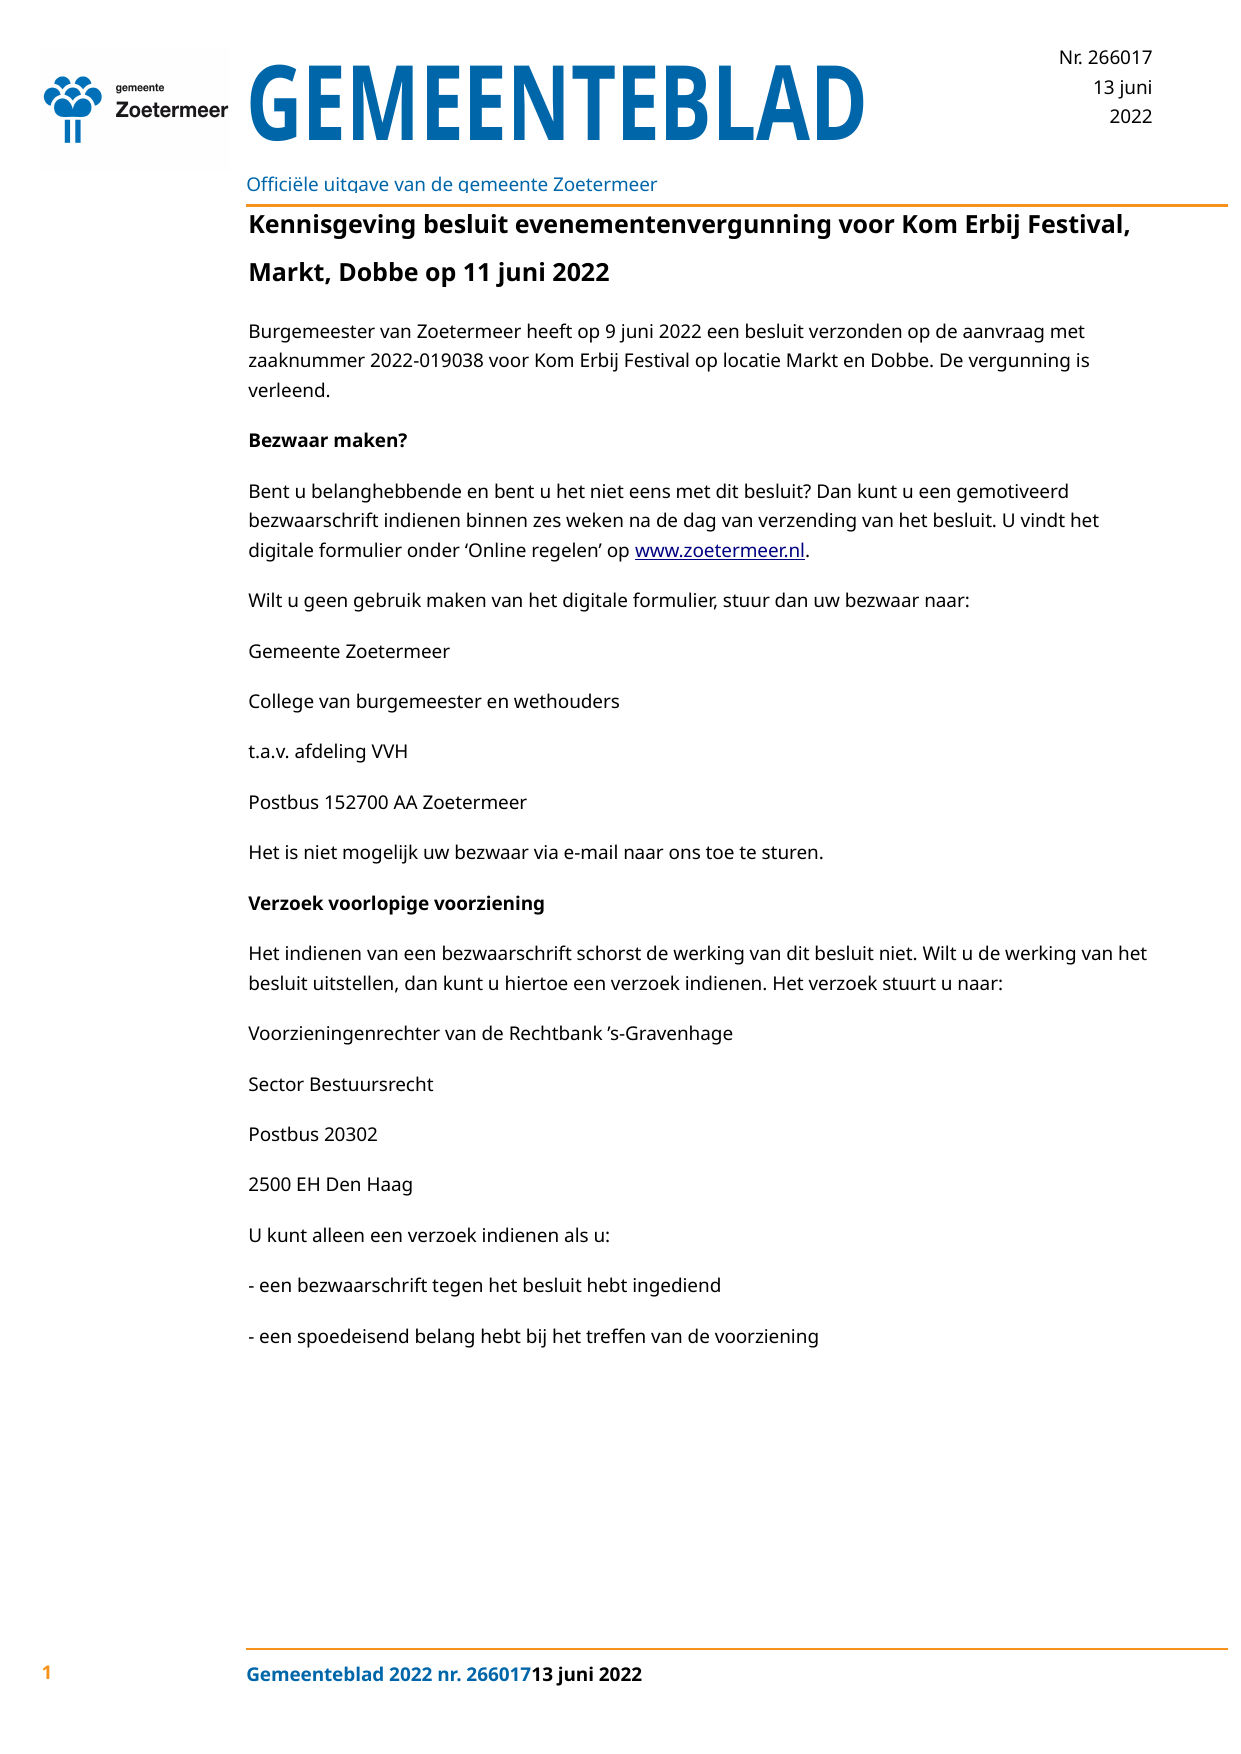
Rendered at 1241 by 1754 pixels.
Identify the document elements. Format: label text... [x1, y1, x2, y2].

text Het is niet mogelijk uw bezwaar via e-mail naar ons toe te sturen. [248, 839, 1152, 865]
text - een spoedeisend belang hebt bij het treffen van de voorziening [248, 1323, 1152, 1349]
text College van burgemeester en wethouders [248, 688, 1152, 714]
text Burgemeester van Zoetermeer heeft op 9 juni 2022 een besluit verzonden op de aanvraag met zaaknummer 2022-019038 voor Kom Erbij Festival op locatie Markt en Dobbe. De vergunning is verleend. [248, 318, 1152, 403]
text Gemeente Zoetermeer [248, 638, 1152, 664]
text Verzoek voorlopige voorziening [248, 890, 1152, 916]
text Postbus 152700 AA Zoetermeer [248, 789, 1152, 815]
text Wilt u geen gebruik maken van het digitale formulier, stuur dan uw bezwaar naar: [248, 587, 1152, 613]
text Het indienen van een bezwaarschrift schorst de werking van dit besluit niet. Wilt u de werking van het besluit uitstellen, dan kunt u hiertoe een verzoek indienen. Het verzoek stuurt u naar: [248, 940, 1152, 996]
text Bent u belanghebbende en bent u het niet eens met dit besluit? Dan kunt u een gemotiveerd bezwaarschrift indienen binnen zes weken na de dag van verzending van het besluit. U vindt het digitale formulier onder ‘Online regelen’ op www.zoetermeer.nl. [248, 478, 1152, 563]
picture [41, 47, 231, 172]
text - een bezwaarschrift tegen het besluit hebt ingediend [248, 1272, 1152, 1298]
text Kennisgeving besluit evenementenvergunning voor Kom Erbij Festival, Markt, Dobbe op 11 juni 2022 [248, 207, 1152, 288]
text 2500 EH Den Haag [248, 1172, 1152, 1197]
text t.a.v. afdeling VVH [248, 739, 1152, 764]
text Bezwaar maken? [248, 427, 1152, 453]
text Postbus 20302 [248, 1121, 1152, 1147]
text Voorzieningenrechter van de Rechtbank ’s-Gravenhage [248, 1020, 1152, 1046]
text U kunt alleen een verzoek indienen als u: [248, 1222, 1152, 1248]
text Sector Bestuursrecht [248, 1071, 1152, 1097]
